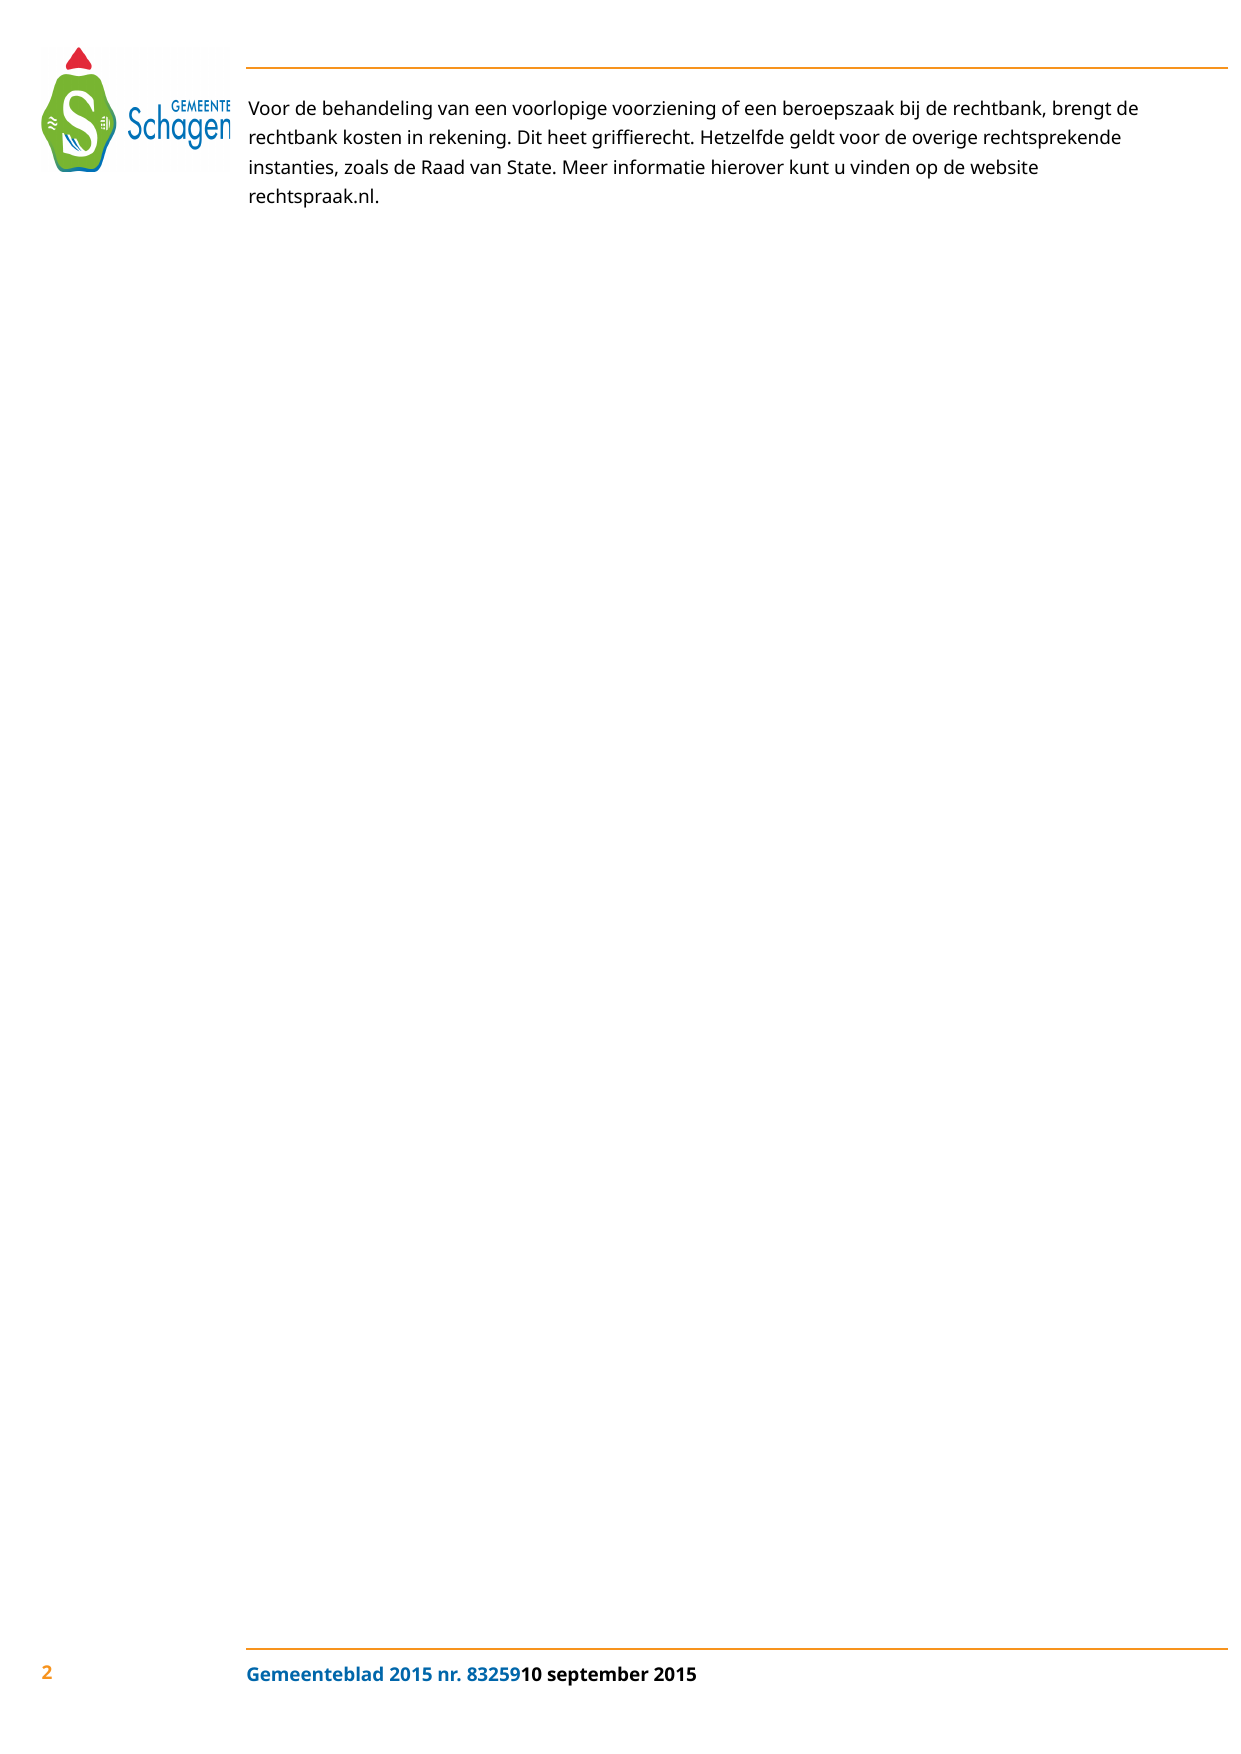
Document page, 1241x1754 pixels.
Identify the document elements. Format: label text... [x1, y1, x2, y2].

text Voor de behandeling van een voorlopige voorziening of een beroepszaak bij de rechtbank, brengt de rechtbank kosten in rekening. Dit heet griffierecht. Hetzelfde geldt voor de overige rechtsprekende instanties, zoals de Raad van State. Meer informatie hierover kunt u vinden op de website rechtspraak.nl. [248, 95, 1152, 209]
picture [41, 47, 231, 172]
